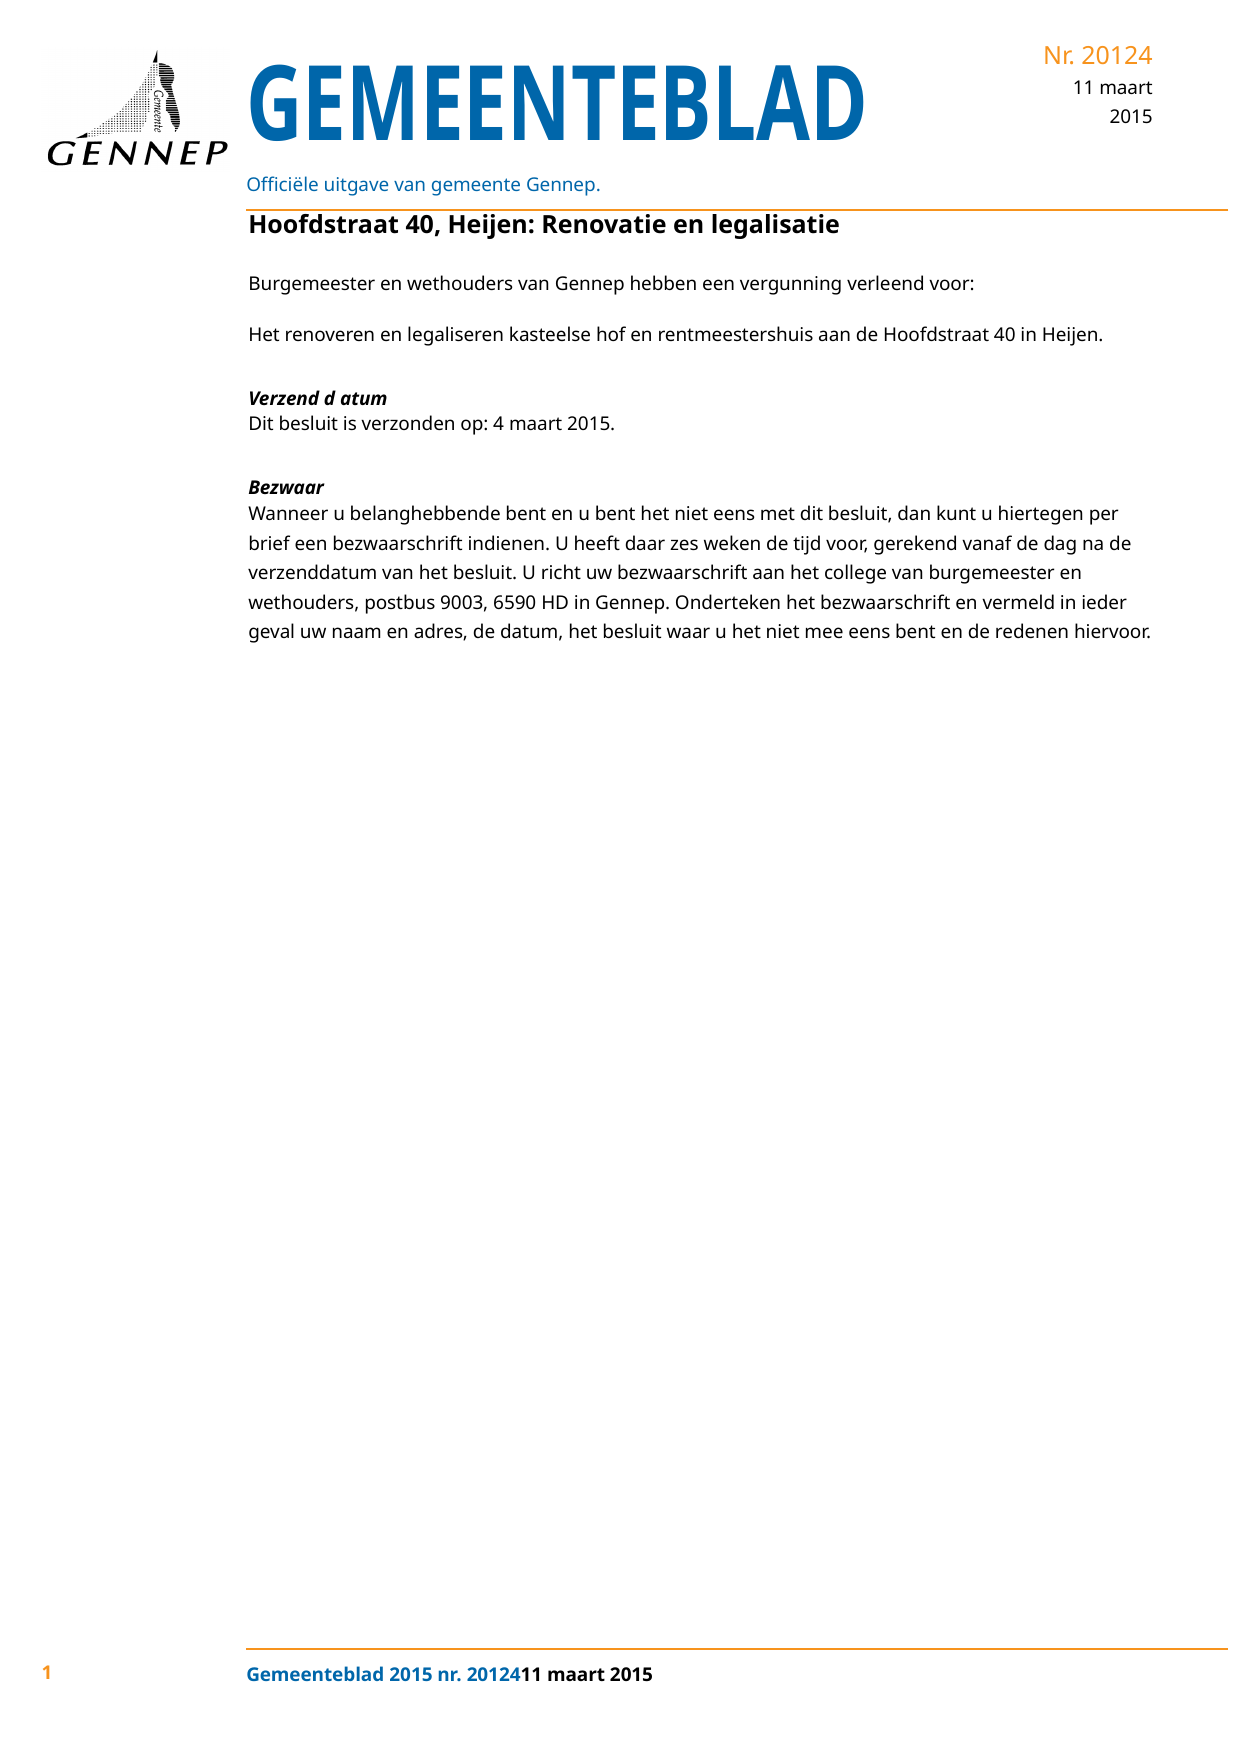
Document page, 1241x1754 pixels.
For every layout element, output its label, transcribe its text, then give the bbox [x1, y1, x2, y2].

text Hoofdstraat 40, Heijen: Renovatie en legalisatie [248, 211, 1152, 241]
text Het renoveren en legaliseren kasteelse hof en rentmeestershuis aan de Hoofdstraat 40 in Heijen. [248, 321, 1152, 346]
picture [41, 47, 231, 172]
text Dit besluit is verzonden op: 4 maart 2015. [248, 410, 1152, 436]
text Wanneer u belanghebbende bent en u bent het niet eens met dit besluit, dan kunt u hiertegen per brief een bezwaarschrift indienen. U heeft daar zes weken de tijd voor, gerekend vanaf de dag na de verzenddatum van het besluit. U richt uw bezwaarschrift aan het college van burgemeester en wethouders, postbus 9003, 6590 HD in Gennep. Onderteken het bezwaarschrift en vermeld in ieder geval uw naam en adres, de datum, het besluit waar u het niet mee eens bent en de redenen hiervoor. [248, 500, 1152, 644]
text Burgemeester en wethouders van Gennep hebben een vergunning verleend voor: [248, 270, 1152, 296]
text Bezwaar [248, 474, 1152, 500]
text Verzend d atum [248, 385, 1152, 410]
